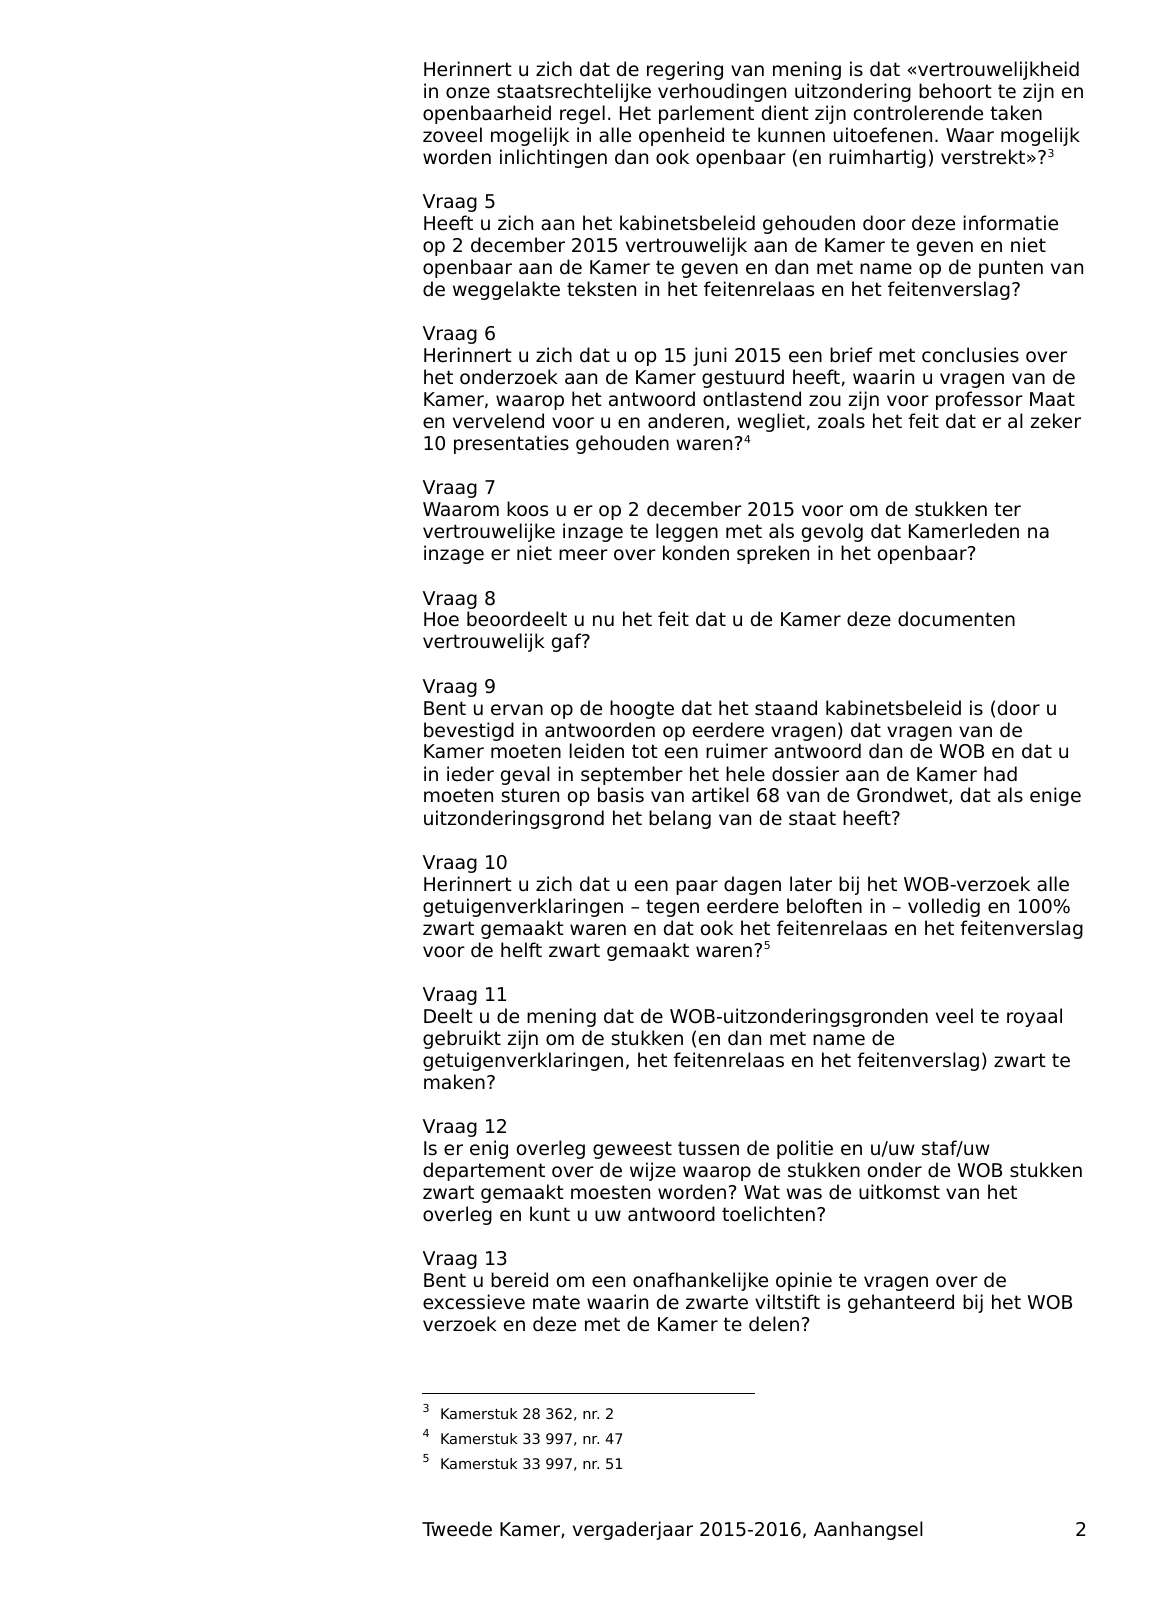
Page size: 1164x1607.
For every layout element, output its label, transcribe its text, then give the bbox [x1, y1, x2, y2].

text Vraag 7 [422, 477, 1087, 499]
text Vraag 11 [422, 984, 1087, 1006]
text Kamerstuk 28 362, nr. 2 [422, 1402, 1087, 1424]
text Is er enig overleg geweest tussen de politie en u/uw staf/uw departement over de wijze waarop de stukken onder de WOB stukken zwart gemaakt moesten worden? Wat was de uitkomst van het overleg en kunt u uw antwoord toelichten? [422, 1138, 1087, 1226]
text Vraag 9 [422, 676, 1087, 697]
text Vraag 13 [422, 1248, 1087, 1270]
text Waarom koos u er op 2 december 2015 voor om de stukken ter vertrouwelijke inzage te leggen met als gevolg dat Kamerleden na inzage er niet meer over konden spreken in het openbaar? [422, 499, 1087, 565]
text Vraag 5 [422, 191, 1087, 213]
text Vraag 12 [422, 1116, 1087, 1138]
text Vraag 10 [422, 852, 1087, 873]
text Kamerstuk 33 997, nr. 47 [422, 1427, 1087, 1449]
text Herinnert u zich dat u een paar dagen later bij het WOB-verzoek alle getuigenverklaringen – tegen eerdere beloften in – volledig en 100% zwart gemaakt waren en dat ook het feitenrelaas en het feitenverslag voor de helft zwart gemaakt waren? [422, 873, 1087, 961]
text Heeft u zich aan het kabinetsbeleid gehouden door deze informatie op 2 december 2015 vertrouwelijk aan de Kamer te geven en niet openbaar aan de Kamer te geven en dan met name op de punten van de weggelakte teksten in het feitenrelaas en het feitenverslag? [422, 213, 1087, 301]
text Deelt u de mening dat de WOB-uitzonderingsgronden veel te royaal gebruikt zijn om de stukken (en dan met name de getuigenverklaringen, het feitenrelaas en het feitenverslag) zwart te maken? [422, 1006, 1087, 1093]
text Bent u ervan op de hoogte dat het staand kabinetsbeleid is (door u bevestigd in antwoorden op eerdere vragen) dat vragen van de Kamer moeten leiden tot een ruimer antwoord dan de WOB en dat u in ieder geval in september het hele dossier aan de Kamer had moeten sturen op basis van artikel 68 van de Grondwet, dat als enige uitzonderingsgrond het belang van de staat heeft? [422, 697, 1087, 829]
text Bent u bereid om een onafhankelijke opinie te vragen over de excessieve mate waarin de zwarte viltstift is gehanteerd bij het WOB verzoek en deze met de Kamer te delen? [422, 1270, 1087, 1336]
text Vraag 6 [422, 323, 1087, 345]
text Vraag 8 [422, 587, 1087, 609]
text Herinnert u zich dat de regering van mening is dat «vertrouwelijkheid in onze staatsrechtelijke verhoudingen uitzondering behoort te zijn en openbaarheid regel. Het parlement dient zijn controlerende taken zoveel mogelijk in alle openheid te kunnen uitoefenen. Waar mogelijk worden inlichtingen dan ook openbaar (en ruimhartig) verstrekt»? [422, 59, 1087, 169]
text Hoe beoordeelt u nu het feit dat u de Kamer deze documenten vertrouwelijk gaf? [422, 609, 1087, 653]
text Kamerstuk 33 997, nr. 51 [422, 1452, 1087, 1474]
text Herinnert u zich dat u op 15 juni 2015 een brief met conclusies over het onderzoek aan de Kamer gestuurd heeft, waarin u vragen van de Kamer, waarop het antwoord ontlastend zou zijn voor professor Maat en vervelend voor u en anderen, wegliet, zoals het feit dat er al zeker 10 presentaties gehouden waren? [422, 345, 1087, 455]
